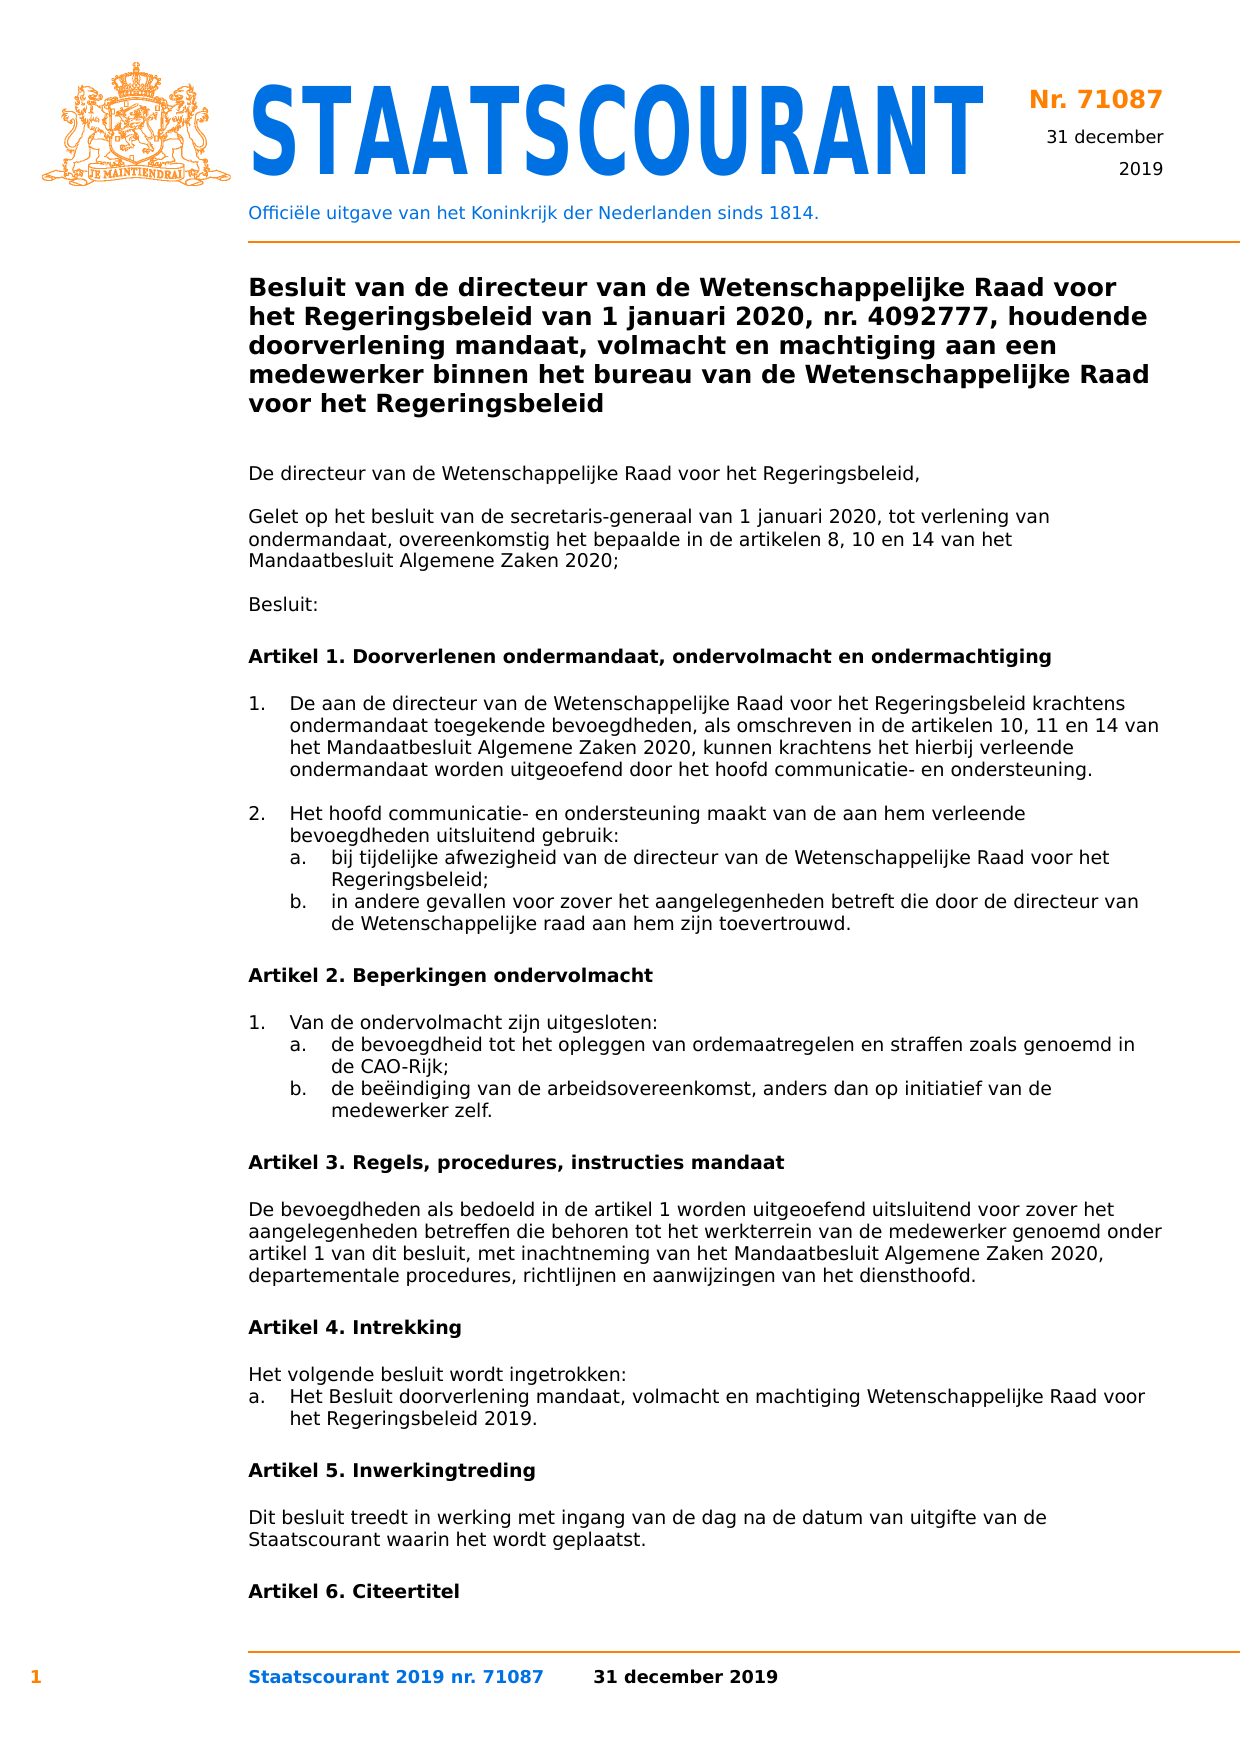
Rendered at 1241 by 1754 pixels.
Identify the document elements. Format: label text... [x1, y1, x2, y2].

subtitle Besluit van de directeur van de Wetenschappelijke Raad voor het Regeringsbeleid van 1 januari 2020, nr. 4092777, houdende doorverlening mandaat, volmacht en machtiging aan een medewerker binnen het bureau van de Wetenschappelijke Raad voor het Regeringsbeleid [248, 273, 1163, 419]
text Besluit: [248, 594, 1163, 616]
table_cell 31 december [998, 121, 1240, 153]
text 1. De aan de directeur van de Wetenschappelijke Raad voor het Regeringsbeleid krachtens ondermandaat toegekende bevoegdheden, als omschreven in de artikelen 10, 11 en 14 van het Mandaatbesluit Algemene Zaken 2020, kunnen krachtens het hierbij verleende ondermandaat worden uitgeoefend door het hoofd communicatie- en ondersteuning. [248, 693, 1163, 781]
subtitle Artikel 2. Beperkingen ondervolmacht [248, 965, 1163, 987]
text De bevoegdheden als bedoeld in de artikel 1 worden uitgeoefend uitsluitend voor zover het aangelegenheden betreffen die behoren tot het werkterrein van de medewerker genoemd onder artikel 1 van dit besluit, met inachtneming van het Mandaatbesluit Algemene Zaken 2020, departementale procedures, richtlijnen en aanwijzingen van het diensthoofd. [248, 1199, 1163, 1287]
text Het volgende besluit wordt ingetrokken: [248, 1364, 1163, 1386]
text a. Het Besluit doorverlening mandaat, volmacht en machtiging Wetenschappelijke Raad voor het Regeringsbeleid 2019. [248, 1386, 1163, 1429]
text Dit besluit treedt in werking met ingang van de dag na de datum van uitgifte van de Staatscourant waarin het wordt geplaatst. [248, 1507, 1163, 1551]
subtitle Artikel 1. Doorverlenen ondermandaat, ondervolmacht en ondermachtiging [248, 646, 1163, 668]
text b. de beëindiging van de arbeidsovereenkomst, anders dan op initiatief van de medewerker zelf. [289, 1078, 1163, 1122]
subtitle Artikel 5. Inwerkingtreding [248, 1459, 1163, 1482]
text a. de bevoegdheid tot het opleggen van ordemaatregelen en straffen zoals genoemd in de CAO-Rijk; [289, 1034, 1163, 1078]
text a. bij tijdelijke afwezigheid van de directeur van de Wetenschappelijke Raad voor het Regeringsbeleid; [289, 847, 1163, 891]
subtitle Artikel 6. Citeertitel [248, 1581, 1163, 1602]
text De directeur van de Wetenschappelijke Raad voor het Regeringsbeleid, [248, 463, 1163, 484]
text Gelet op het besluit van de secretaris-generaal van 1 januari 2020, tot verlening van ondermandaat, overeenkomstig het bepaalde in de artikelen 8, 10 en 14 van het Mandaatbesluit Algemene Zaken 2020; [248, 506, 1163, 572]
table_header STAATSCOURANT [248, 62, 998, 203]
picture [41, 62, 231, 186]
table_header [25, 62, 248, 241]
text 2. Het hoofd communicatie- en ondersteuning maakt van de aan hem verleende bevoegdheden uitsluitend gebruik: [248, 803, 1163, 847]
text 1. Van de ondervolmacht zijn uitgesloten: [248, 1012, 1163, 1034]
subtitle Artikel 3. Regels, procedures, instructies mandaat [248, 1152, 1163, 1174]
table_cell 2019 [998, 153, 1240, 203]
text b. in andere gevallen voor zover het aangelegenheden betreft die door de directeur van de Wetenschappelijke raad aan hem zijn toevertrouwd. [289, 891, 1163, 935]
table_header Nr. 71087 [998, 62, 1240, 121]
subtitle Artikel 4. Intrekking [248, 1317, 1163, 1339]
table_cell Officiële uitgave van het Koninkrijk der Nederlanden sinds 1814. [248, 203, 1240, 241]
